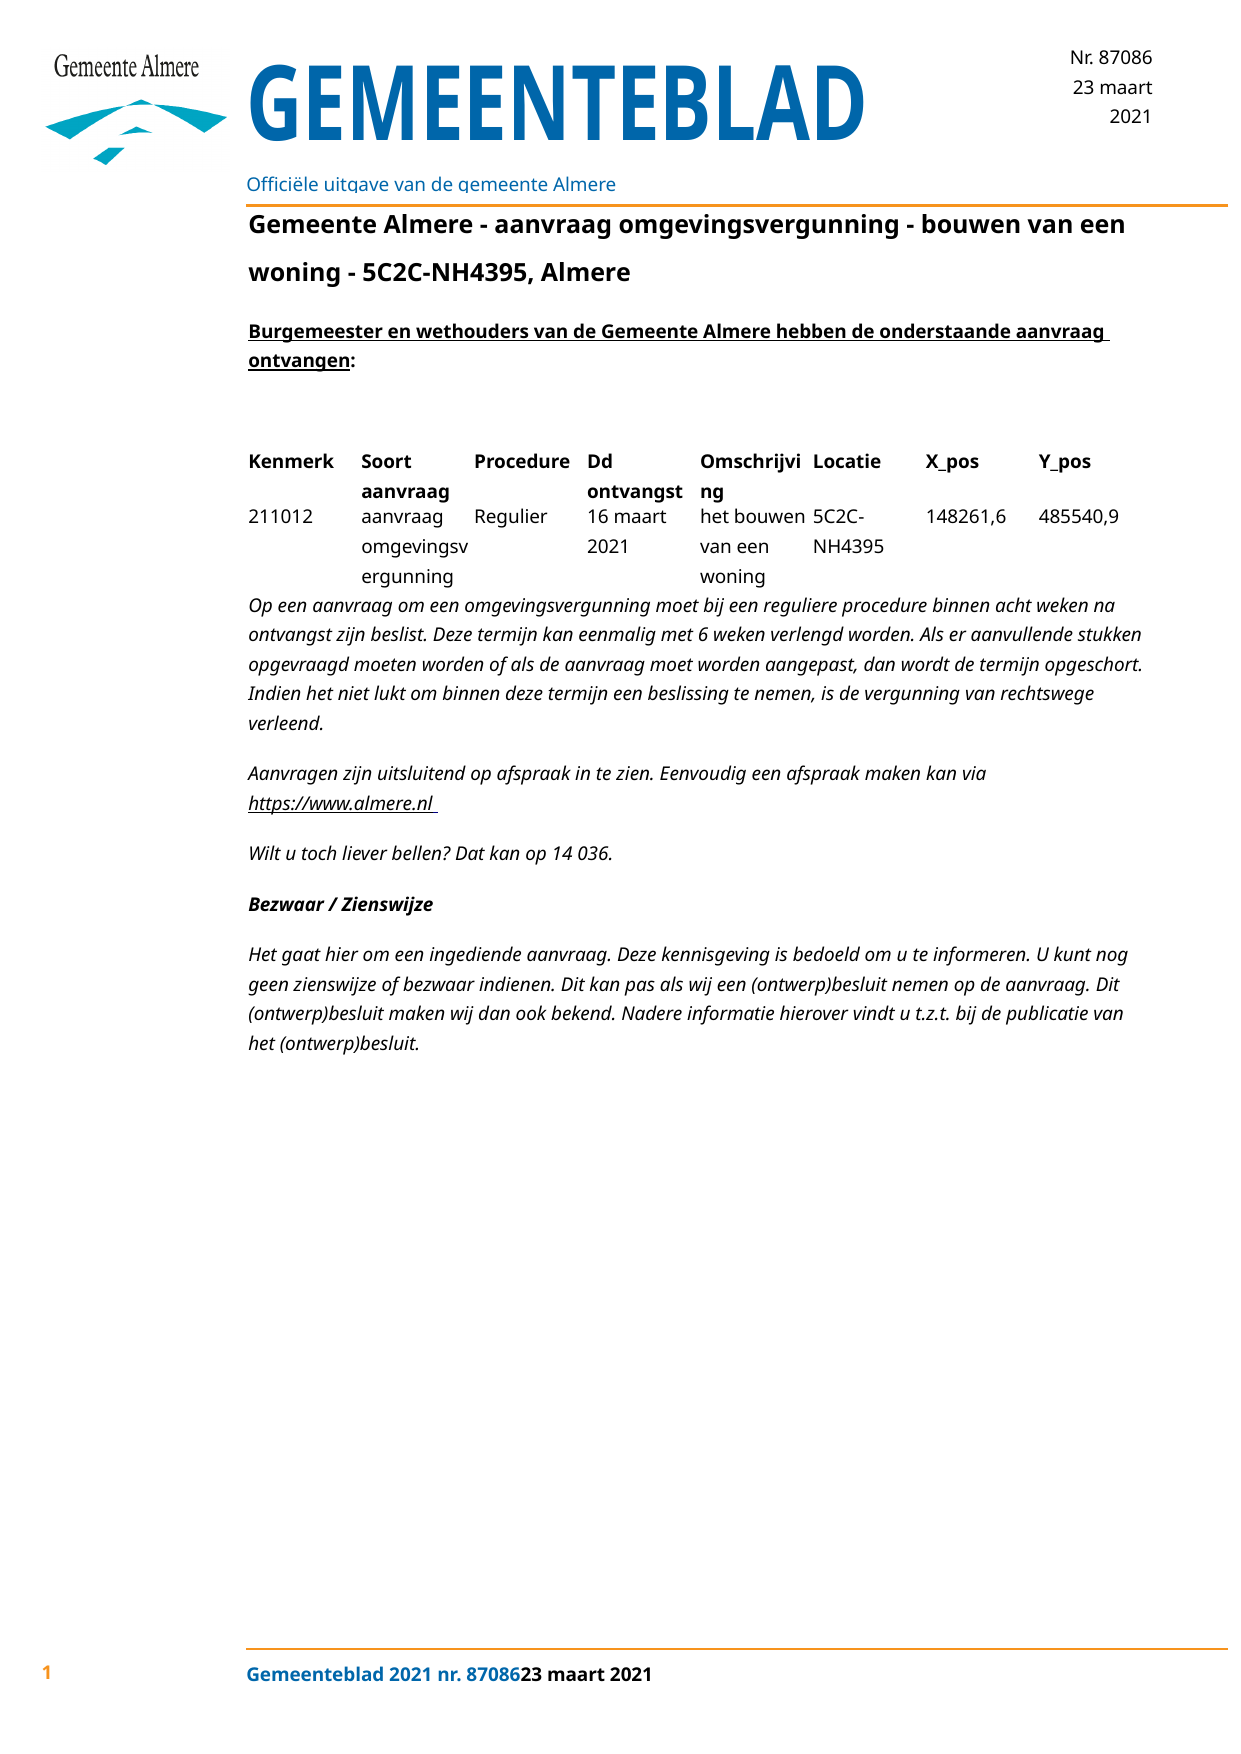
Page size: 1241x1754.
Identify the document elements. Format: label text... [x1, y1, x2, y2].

text Burgemeester en wethouders van de Gemeente Almere hebben de onderstaande aanvraag ontvangen: [248, 318, 1152, 373]
text Gemeente Almere - aanvraag omgevingsvergunning - bouwen van een woning - 5C2C-NH4395, Almere [248, 207, 1152, 288]
picture [41, 47, 231, 172]
table_cell Regulier [474, 504, 587, 589]
table_header Procedure [474, 449, 587, 504]
table_cell 485540,9 [1039, 504, 1152, 589]
table_header Omschrijving [700, 449, 813, 504]
table_cell het bouwen van een woning [700, 504, 813, 589]
table_header X_pos [926, 449, 1038, 504]
table_cell 5C2C-NH4395 [813, 504, 926, 589]
text Op een aanvraag om een omgevingsvergunning moet bij een reguliere procedure binnen acht weken na ontvangst zijn beslist. Deze termijn kan eenmalig met 6 weken verlengd worden. Als er aanvullende stukken opgevraagd moeten worden of als de aanvraag moet worden aangepast, dan wordt de termijn opgeschort. Indien het niet lukt om binnen deze termijn een beslissing te nemen, is de vergunning van rechtswege verleend. [248, 592, 1152, 736]
table_cell 148261,6 [926, 504, 1038, 589]
table_header Y_pos [1039, 449, 1152, 504]
text Het gaat hier om een ingediende aanvraag. Deze kennisgeving is bedoeld om u te informeren. U kunt nog geen zienswijze of bezwaar indienen. Dit kan pas als wij een (ontwerp)besluit nemen op de aanvraag. Dit (ontwerp)besluit maken wij dan ook bekend. Nadere informatie hierover vindt u t.z.t. bij de publicatie van het (ontwerp)besluit. [248, 941, 1152, 1056]
text Wilt u toch liever bellen? Dat kan op 14 036. [248, 841, 1152, 866]
table_header Kenmerk [248, 449, 361, 504]
table_cell 211012 [248, 504, 361, 589]
table_header Locatie [813, 449, 926, 504]
table_header Soort aanvraag [361, 449, 474, 504]
text Bezwaar / Zienswijze [248, 891, 1152, 917]
table_cell 16 maart 2021 [587, 504, 700, 589]
table_header Dd ontvangst [587, 449, 700, 504]
table_cell aanvraag omgevingsvergunning [361, 504, 474, 589]
text Aanvragen zijn uitsluitend op afspraak in te zien. Eenvoudig een afspraak maken kan via https://www.almere.nl [248, 761, 1152, 816]
